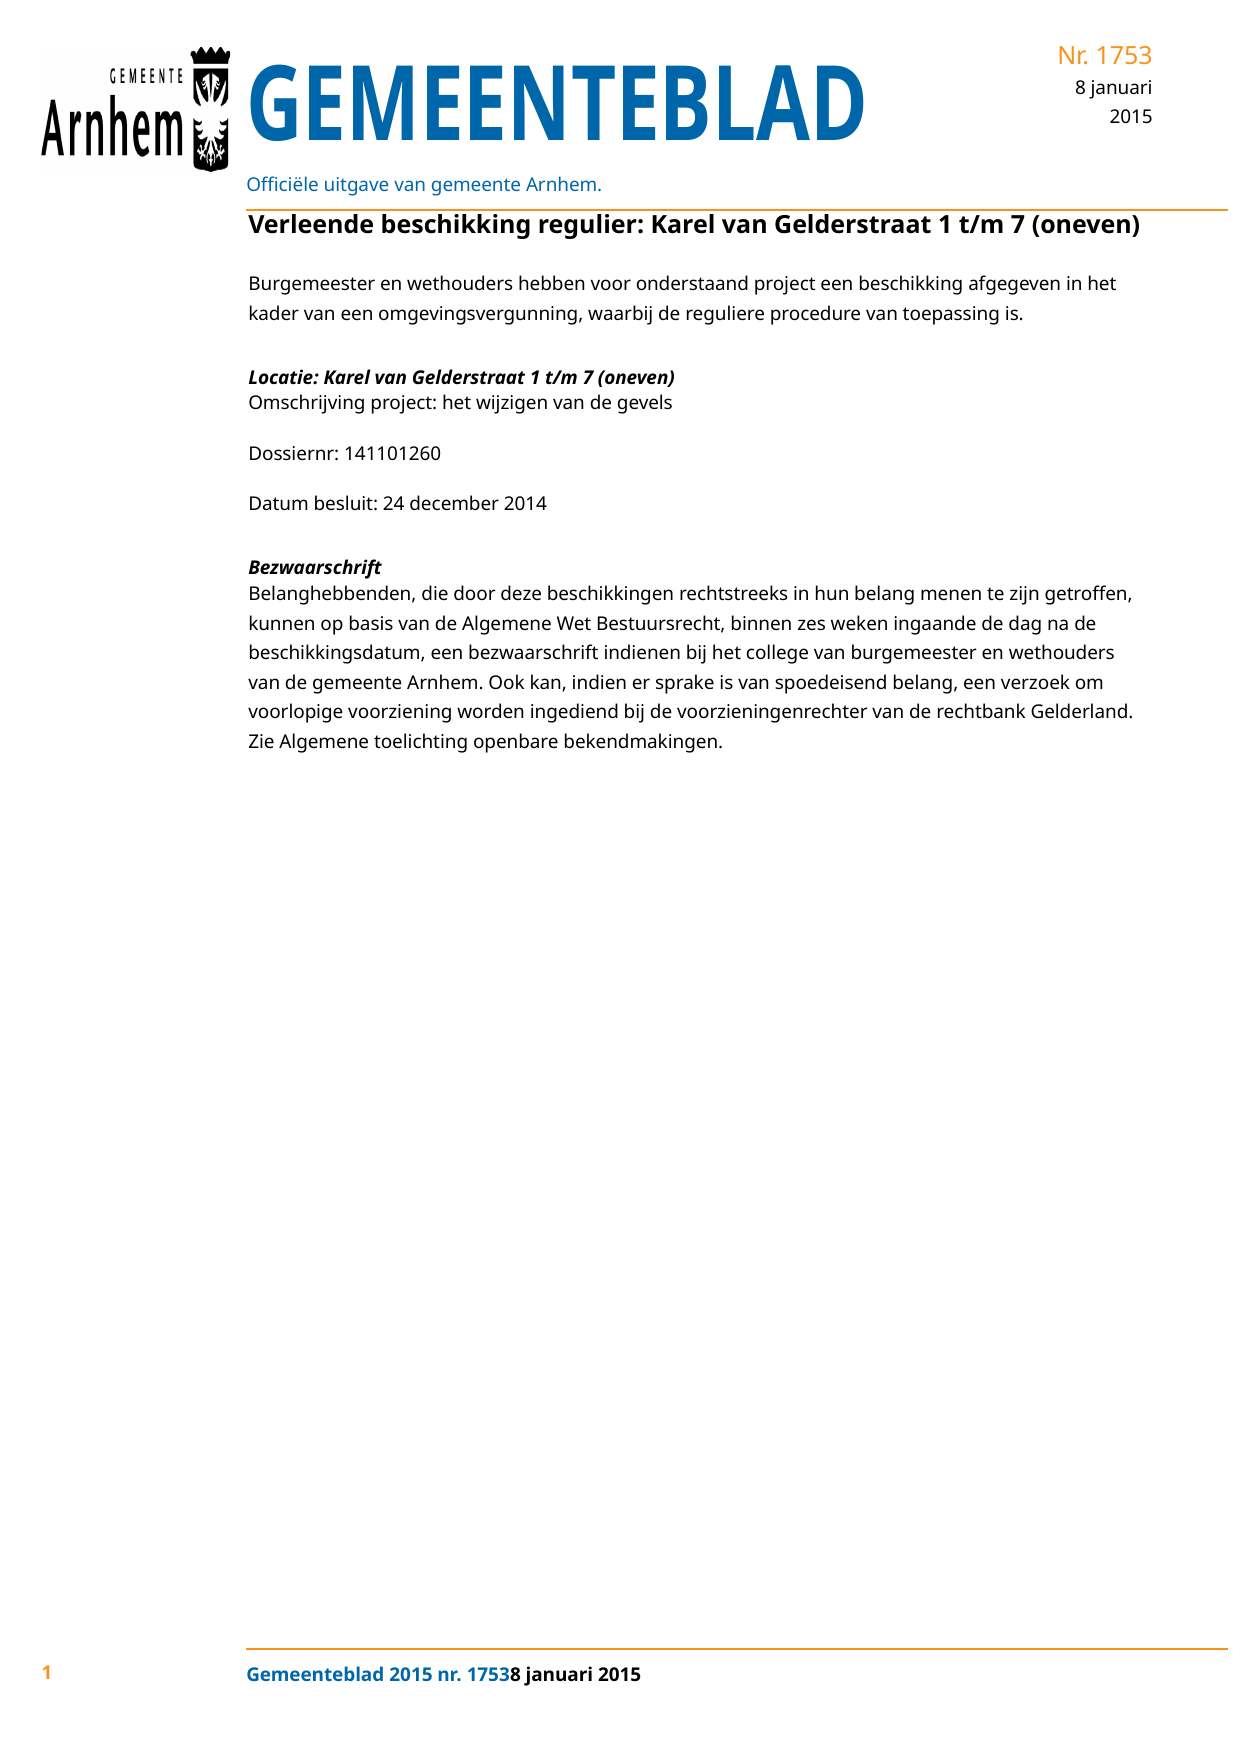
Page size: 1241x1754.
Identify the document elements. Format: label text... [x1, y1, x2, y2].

picture [41, 47, 231, 172]
text Omschrijving project: het wijzigen van de gevels [248, 389, 1152, 415]
text Datum besluit: 24 december 2014 [248, 490, 1152, 516]
text Burgemeester en wethouders hebben voor onderstaand project een beschikking afgegeven in het kader van een omgevingsvergunning, waarbij de reguliere procedure van toepassing is. [248, 270, 1152, 326]
text Bezwaarschrift [248, 554, 1152, 580]
text Dossiernr: 141101260 [248, 440, 1152, 466]
text Verleende beschikking regulier: Karel van Gelderstraat 1 t/m 7 (oneven) [248, 211, 1152, 241]
text Locatie: Karel van Gelderstraat 1 t/m 7 (oneven) [248, 364, 1152, 389]
text Belanghebbenden, die door deze beschikkingen rechtstreeks in hun belang menen te zijn getroffen, kunnen op basis van de Algemene Wet Bestuursrecht, binnen zes weken ingaande de dag na de beschikkingsdatum, een bezwaarschrift indienen bij het college van burgemeester en wethouders van de gemeente Arnhem. Ook kan, indien er sprake is van spoedeisend belang, een verzoek om voorlopige voorziening worden ingediend bij de voorzieningenrechter van de rechtbank Gelderland. Zie Algemene toelichting openbare bekendmakingen. [248, 580, 1152, 754]
